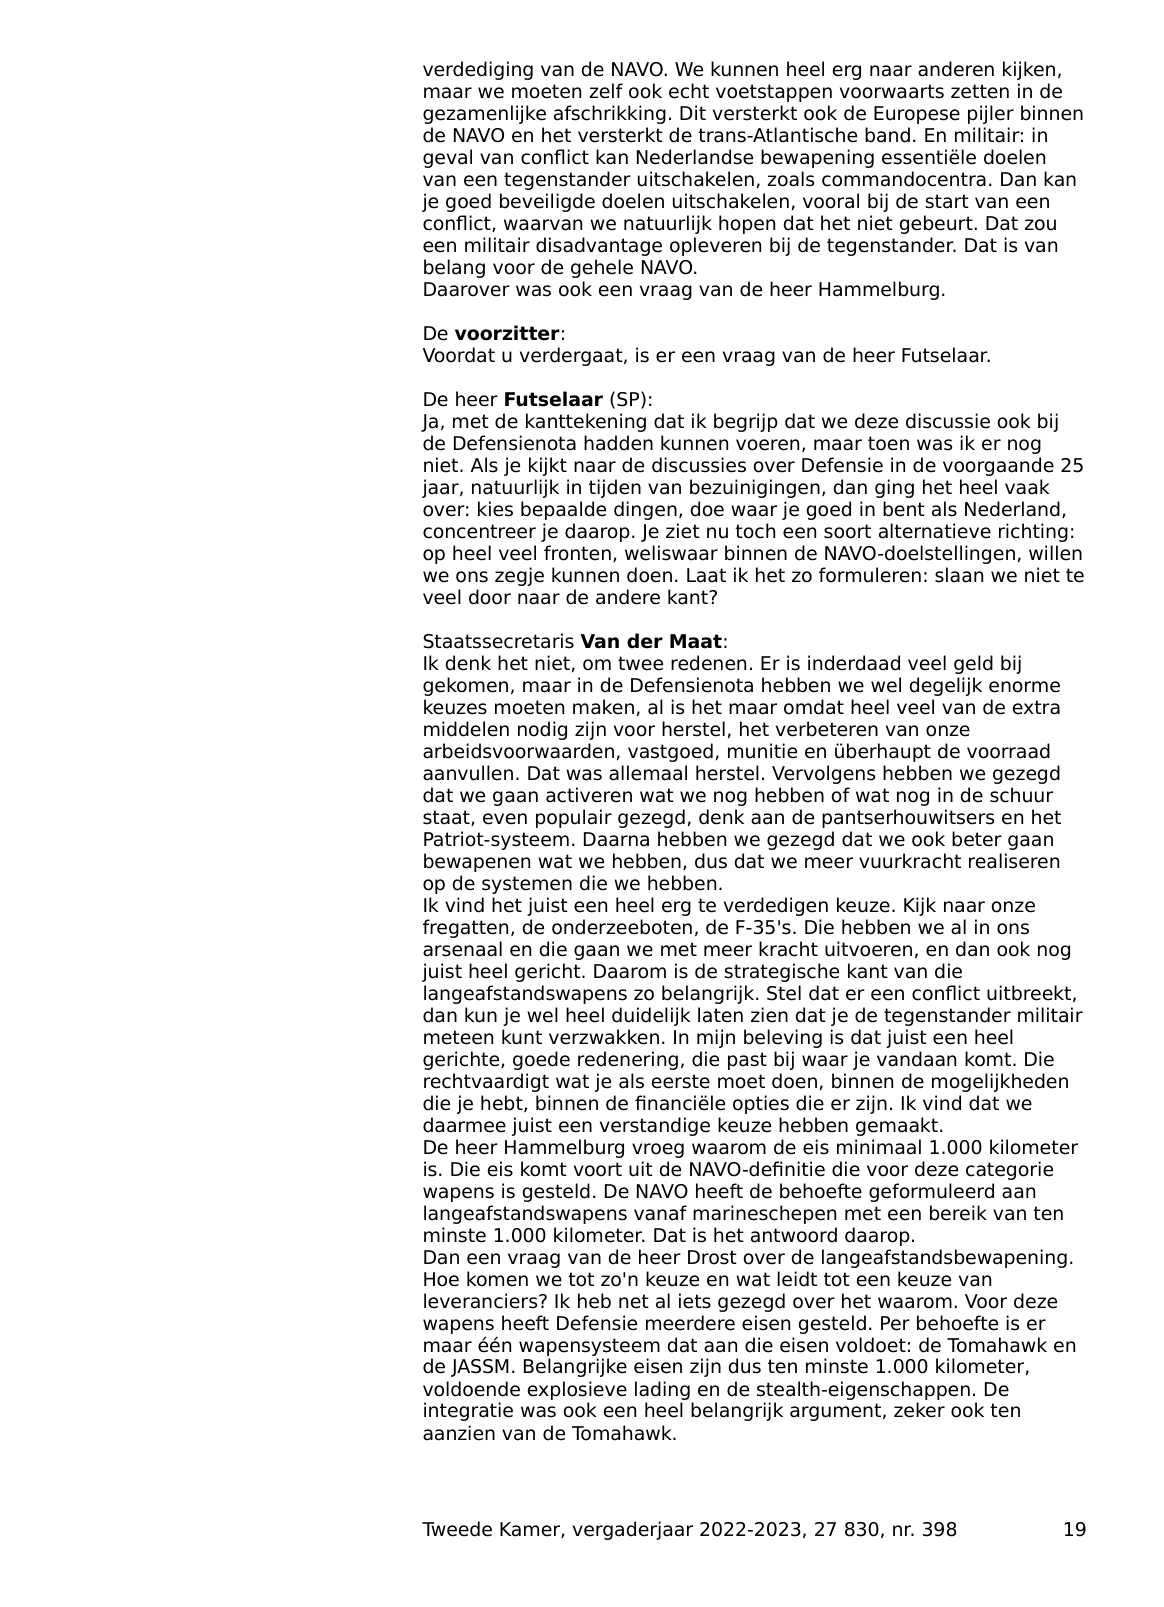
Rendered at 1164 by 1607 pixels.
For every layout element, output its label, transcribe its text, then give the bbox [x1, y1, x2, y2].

text De heer Hammelburg vroeg waarom de eis minimaal 1.000 kilometer is. Die eis komt voort uit de NAVO-definitie die voor deze categorie wapens is gesteld. De NAVO heeft de behoefte geformuleerd aan langeafstandswapens vanaf marineschepen met een bereik van ten minste 1.000 kilometer. Dat is het antwoord daarop. [422, 1137, 1087, 1247]
text Ja, met de kanttekening dat ik begrijp dat we deze discussie ook bij de Defensienota hadden kunnen voeren, maar toen was ik er nog niet. Als je kijkt naar de discussies over Defensie in de voorgaande 25 jaar, natuurlijk in tijden van bezuinigingen, dan ging het heel vaak over: kies bepaalde dingen, doe waar je goed in bent als Nederland, concentreer je daarop. Je ziet nu toch een soort alternatieve richting: op heel veel fronten, weliswaar binnen de NAVO-doelstellingen, willen we ons zegje kunnen doen. Laat ik het zo formuleren: slaan we niet te veel door naar de andere kant? [422, 411, 1087, 609]
text De heer Futselaar (SP): [422, 389, 1087, 411]
text Ik denk het niet, om twee redenen. Er is inderdaad veel geld bij gekomen, maar in de Defensienota hebben we wel degelijk enorme keuzes moeten maken, al is het maar omdat heel veel van de extra middelen nodig zijn voor herstel, het verbeteren van onze arbeidsvoorwaarden, vastgoed, munitie en überhaupt de voorraad aanvullen. Dat was allemaal herstel. Vervolgens hebben we gezegd dat we gaan activeren wat we nog hebben of wat nog in de schuur staat, even populair gezegd, denk aan de pantserhouwitsers en het Patriot-systeem. Daarna hebben we gezegd dat we ook beter gaan bewapenen wat we hebben, dus dat we meer vuurkracht realiseren op de systemen die we hebben. [422, 653, 1087, 895]
text Staatssecretaris Van der Maat: [422, 631, 1087, 653]
text Daarover was ook een vraag van de heer Hammelburg. [422, 279, 1087, 301]
text Dan een vraag van de heer Drost over de langeafstandsbewapening. Hoe komen we tot zo'n keuze en wat leidt tot een keuze van leveranciers? Ik heb net al iets gezegd over het waarom. Voor deze wapens heeft Defensie meerdere eisen gesteld. Per behoefte is er maar één wapensysteem dat aan die eisen voldoet: de Tomahawk en de JASSM. Belangrijke eisen zijn dus ten minste 1.000 kilometer, voldoende explosieve lading en de stealth-eigenschappen. De integratie was ook een heel belangrijk argument, zeker ook ten aanzien van de Tomahawk. [422, 1247, 1087, 1444]
text De voorzitter: [422, 323, 1087, 345]
text verdediging van de NAVO. We kunnen heel erg naar anderen kijken, maar we moeten zelf ook echt voetstappen voorwaarts zetten in de gezamenlijke afschrikking. Dit versterkt ook de Europese pijler binnen de NAVO en het versterkt de trans-Atlantische band. En militair: in geval van conflict kan Nederlandse bewapening essentiële doelen van een tegenstander uitschakelen, zoals commandocentra. Dan kan je goed beveiligde doelen uitschakelen, vooral bij de start van een conflict, waarvan we natuurlijk hopen dat het niet gebeurt. Dat zou een militair disadvantage opleveren bij de tegenstander. Dat is van belang voor de gehele NAVO. [422, 59, 1087, 279]
text Voordat u verdergaat, is er een vraag van de heer Futselaar. [422, 345, 1087, 367]
text Ik vind het juist een heel erg te verdedigen keuze. Kijk naar onze fregatten, de onderzeeboten, de F-35's. Die hebben we al in ons arsenaal en die gaan we met meer kracht uitvoeren, en dan ook nog juist heel gericht. Daarom is de strategische kant van die langeafstandswapens zo belangrijk. Stel dat er een conflict uitbreekt, dan kun je wel heel duidelijk laten zien dat je de tegenstander militair meteen kunt verzwakken. In mijn beleving is dat juist een heel gerichte, goede redenering, die past bij waar je vandaan komt. Die rechtvaardigt wat je als eerste moet doen, binnen de mogelijkheden die je hebt, binnen de financiële opties die er zijn. Ik vind dat we daarmee juist een verstandige keuze hebben gemaakt. [422, 895, 1087, 1137]
